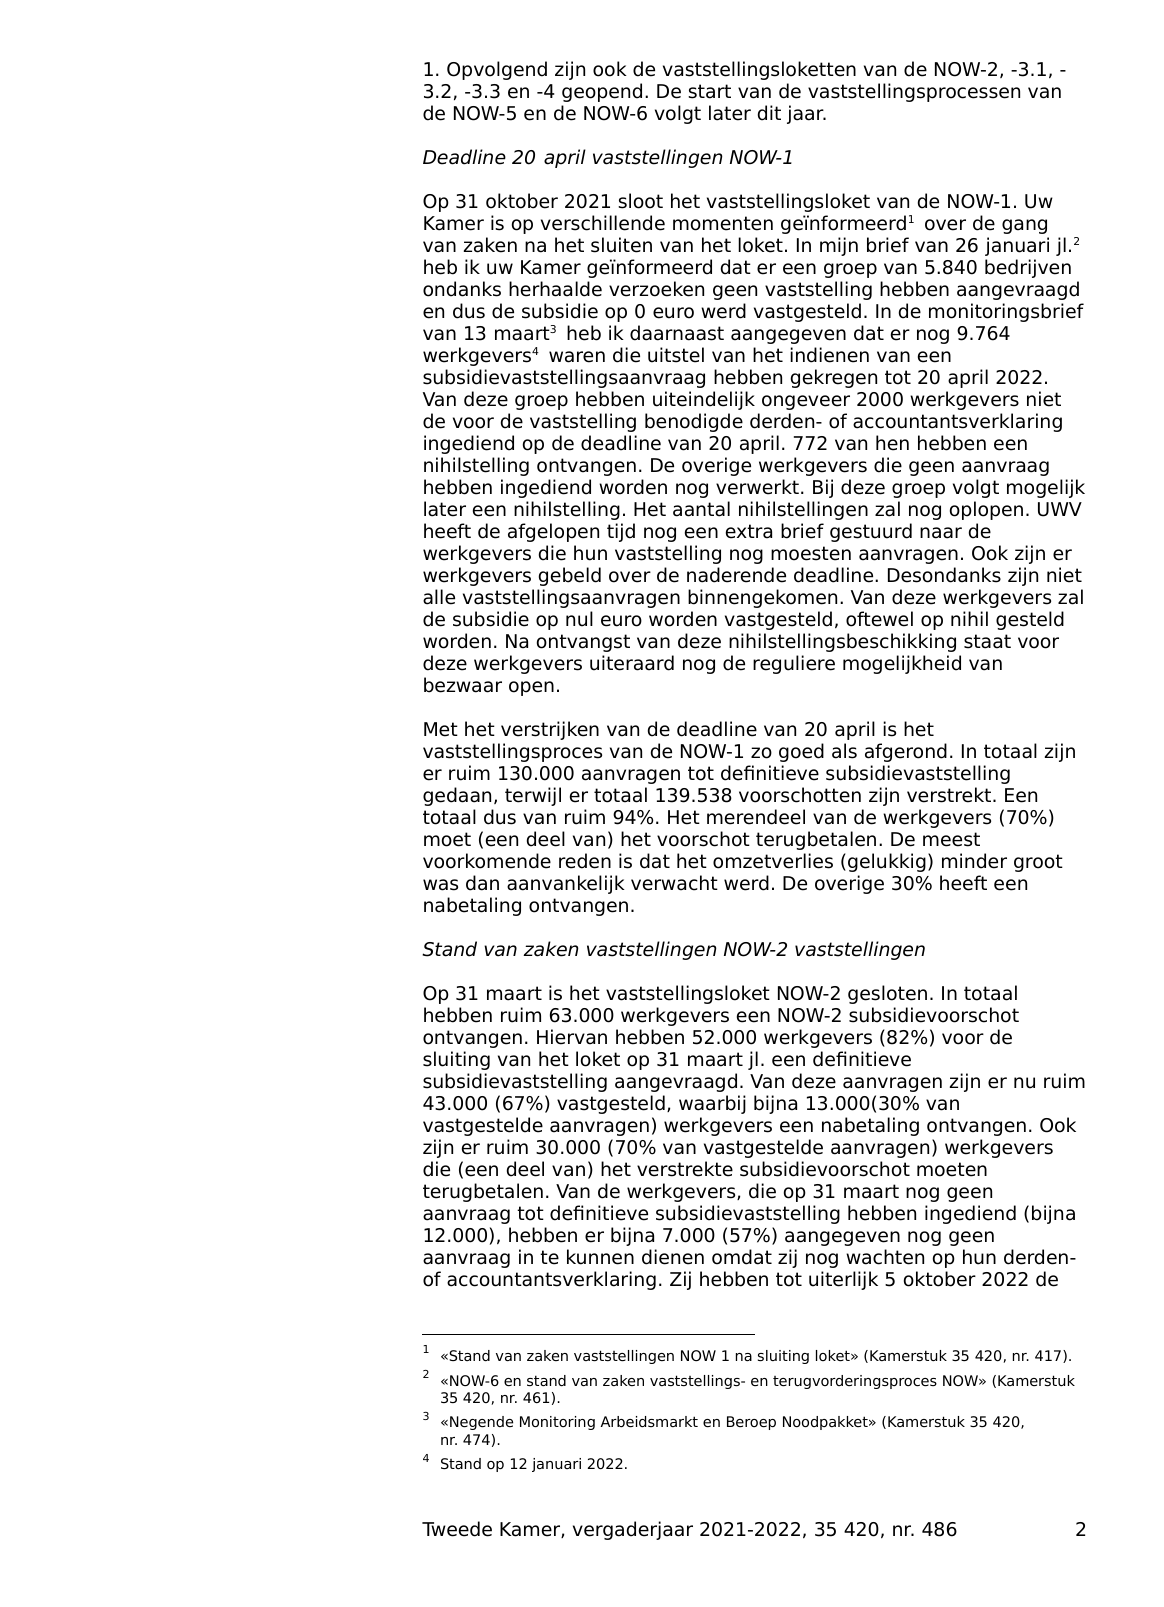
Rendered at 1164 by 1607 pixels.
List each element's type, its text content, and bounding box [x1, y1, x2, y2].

text «Negende Monitoring Arbeidsmarkt en Beroep Noodpakket» (Kamerstuk 35 420, nr. 474). [422, 1410, 1087, 1449]
text Op 31 maart is het vaststellingsloket NOW-2 gesloten. In totaal hebben ruim 63.000 werkgevers een NOW-2 subsidievoorschot ontvangen. Hiervan hebben 52.000 werkgevers (82%) voor de sluiting van het loket op 31 maart jl. een definitieve subsidievaststelling aangevraagd. Van deze aanvragen zijn er nu ruim 43.000 (67%) vastgesteld, waarbij bijna 13.000(30% van vastgestelde aanvragen) werkgevers een nabetaling ontvangen. Ook zijn er ruim 30.000 (70% van vastgestelde aanvragen) werkgevers die (een deel van) het verstrekte subsidievoorschot moeten terugbetalen. Van de werkgevers, die op 31 maart nog geen aanvraag tot definitieve subsidievaststelling hebben ingediend (bijna 12.000), hebben er bijna 7.000 (57%) aangegeven nog geen aanvraag in te kunnen dienen omdat zij nog wachten op hun derden- of accountantsverklaring. Zij hebben tot uiterlijk 5 oktober 2022 de [422, 983, 1087, 1291]
subtitle Deadline 20 april vaststellingen NOW-1 [422, 147, 1087, 169]
text Op 31 oktober 2021 sloot het vaststellingsloket van de NOW-1. Uw Kamer is op verschillende momenten geïnformeerd over de gang van zaken na het sluiten van het loket. In mijn brief van 26 januari jl. heb ik uw Kamer geïnformeerd dat er een groep van 5.840 bedrijven ondanks herhaalde verzoeken geen vaststelling hebben aangevraagd en dus de subsidie op 0 euro werd vastgesteld. In de monitoringsbrief van 13 maart heb ik daarnaast aangegeven dat er nog 9.764 werkgevers waren die uitstel van het indienen van een subsidievaststellingsaanvraag hebben gekregen tot 20 april 2022. Van deze groep hebben uiteindelijk ongeveer 2000 werkgevers niet de voor de vaststelling benodigde derden- of accountantsverklaring ingediend op de deadline van 20 april. 772 van hen hebben een nihilstelling ontvangen. De overige werkgevers die geen aanvraag hebben ingediend worden nog verwerkt. Bij deze groep volgt mogelijk later een nihilstelling. Het aantal nihilstellingen zal nog oplopen. UWV heeft de afgelopen tijd nog een extra brief gestuurd naar de werkgevers die hun vaststelling nog moesten aanvragen. Ook zijn er werkgevers gebeld over de naderende deadline. Desondanks zijn niet alle vaststellingsaanvragen binnengekomen. Van deze werkgevers zal de subsidie op nul euro worden vastgesteld, oftewel op nihil gesteld worden. Na ontvangst van deze nihilstellingsbeschikking staat voor deze werkgevers uiteraard nog de reguliere mogelijkheid van bezwaar open. [422, 191, 1087, 697]
text «Stand van zaken vaststellingen NOW 1 na sluiting loket» (Kamerstuk 35 420, nr. 417). [422, 1343, 1087, 1366]
text Stand op 12 januari 2022. [422, 1452, 1087, 1474]
text «NOW-6 en stand van zaken vaststellings- en terugvorderingsproces NOW» (Kamerstuk 35 420, nr. 461). [422, 1368, 1087, 1407]
text Met het verstrijken van de deadline van 20 april is het vaststellingsproces van de NOW-1 zo goed als afgerond. In totaal zijn er ruim 130.000 aanvragen tot definitieve subsidievaststelling gedaan, terwijl er totaal 139.538 voorschotten zijn verstrekt. Een totaal dus van ruim 94%. Het merendeel van de werkgevers (70%) moet (een deel van) het voorschot terugbetalen. De meest voorkomende reden is dat het omzetverlies (gelukkig) minder groot was dan aanvankelijk verwacht werd. De overige 30% heeft een nabetaling ontvangen. [422, 719, 1087, 917]
subtitle Stand van zaken vaststellingen NOW-2 vaststellingen [422, 939, 1087, 961]
text 1. Opvolgend zijn ook de vaststellingsloketten van de NOW-2, -3.1, -3.2, -3.3 en -4 geopend. De start van de vaststellingsprocessen van de NOW-5 en de NOW-6 volgt later dit jaar. [422, 59, 1087, 125]
